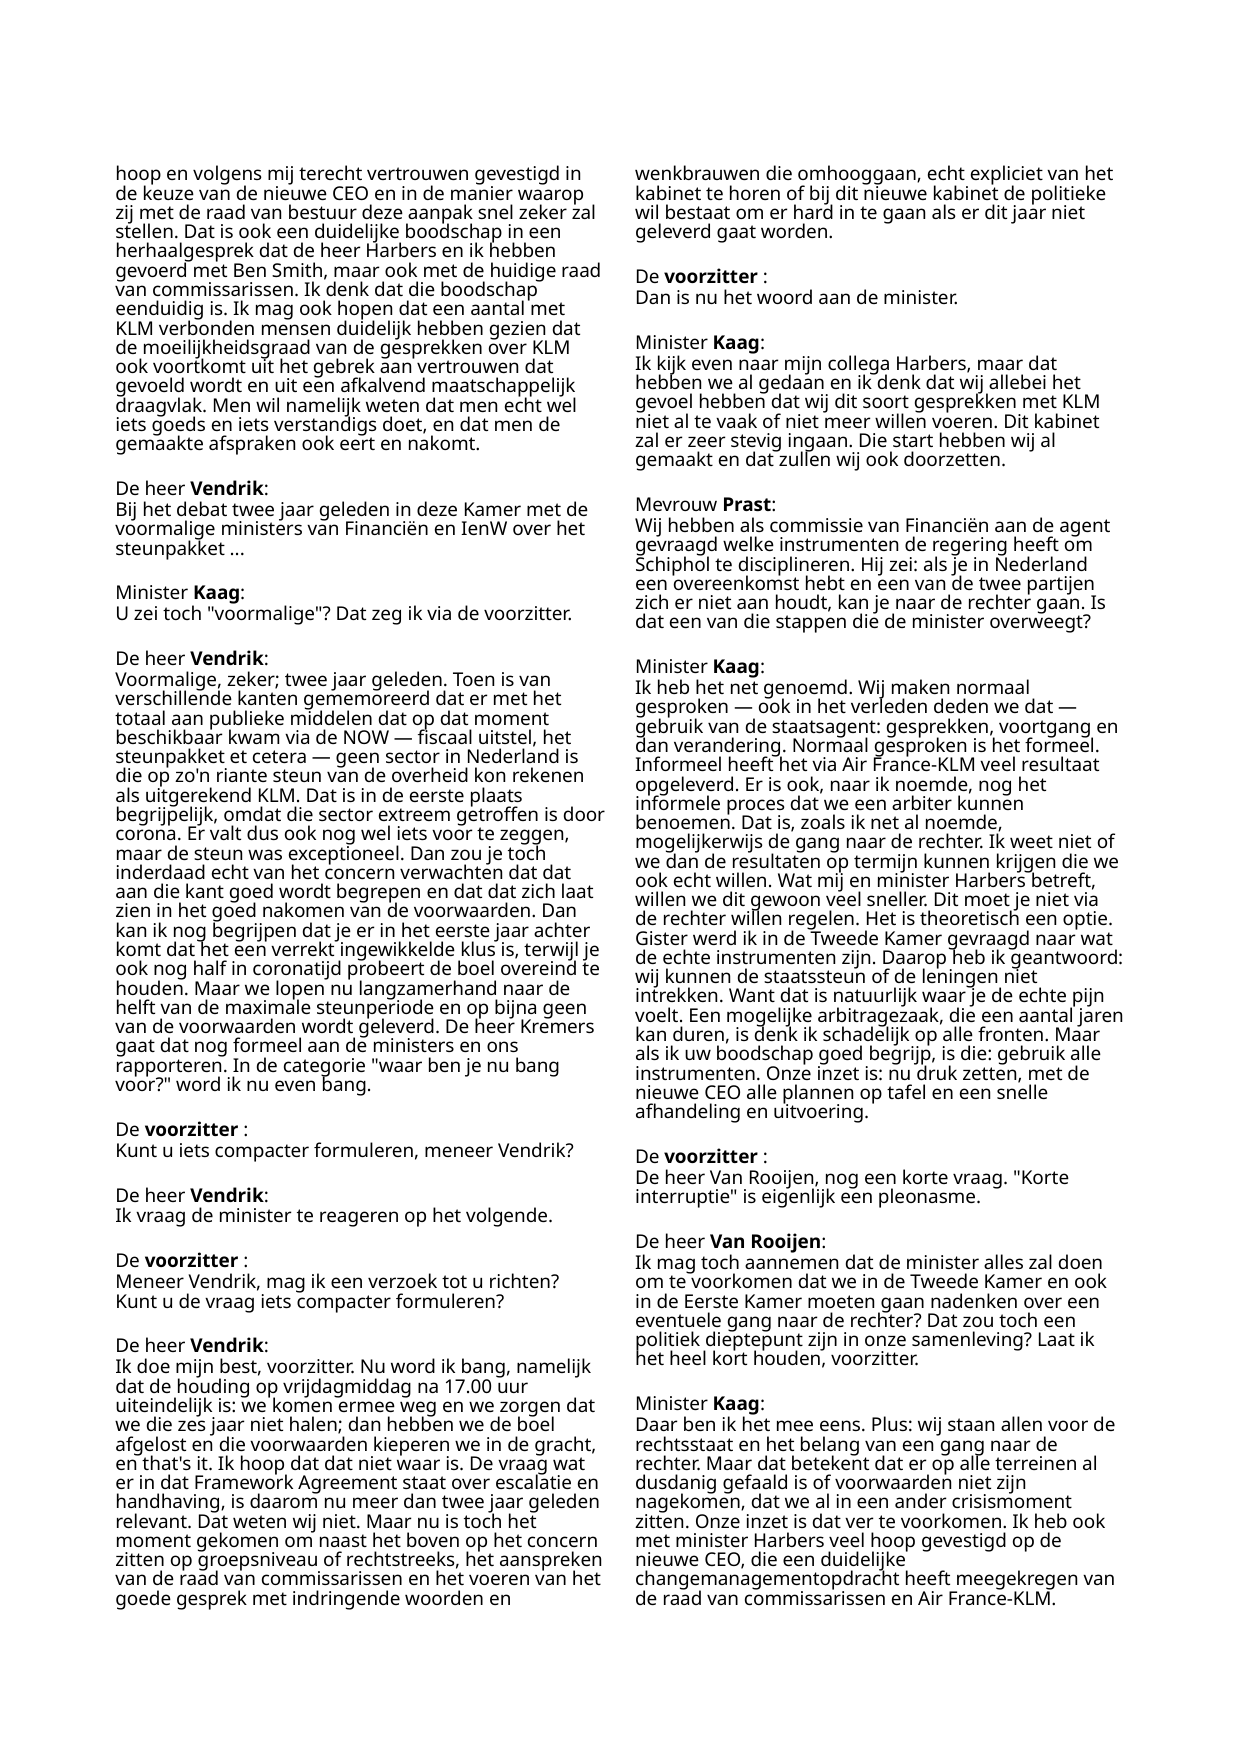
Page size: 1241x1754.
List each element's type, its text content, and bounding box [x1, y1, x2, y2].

text Ik kijk even naar mijn collega Harbers, maar dat hebben we al gedaan en ik denk dat wij allebei het gevoel hebben dat wij dit soort gesprekken met KLM niet al te vaak of niet meer willen voeren. Dit kabinet zal er zeer stevig ingaan. Die start hebben wij al gemaakt en dat zullen wij ook doorzetten. [635, 355, 1125, 470]
text De voorzitter : [635, 263, 1125, 289]
text Ik heb het net genoemd. Wij maken normaal gesproken — ook in het verleden deden we dat — gebruik van de staatsagent: gesprekken, voortgang en dan verandering. Normaal gesproken is het formeel. Informeel heeft het via Air France-KLM veel resultaat opgeleverd. Er is ook, naar ik noemde, nog het informele proces dat we een arbiter kunnen benoemen. Dat is, zoals ik net al noemde, mogelijkerwijs de gang naar de rechter. Ik weet niet of we dan de resultaten op termijn kunnen krijgen die we ook echt willen. Wat mij en minister Harbers betreft, willen we dit gewoon veel sneller. Dit moet je niet via de rechter willen regelen. Het is theoretisch een optie. Gister werd ik in de Tweede Kamer gevraagd naar wat de echte instrumenten zijn. Daarop heb ik geantwoord: wij kunnen de staatssteun of de leningen niet intrekken. Want dat is natuurlijk waar je de echte pijn voelt. Een mogelijke arbitragezaak, die een aantal jaren kan duren, is denk ik schadelijk op alle fronten. Maar als ik uw boodschap goed begrijp, is die: gebruik alle instrumenten. Onze inzet is: nu druk zetten, met de nieuwe CEO alle plannen op tafel en een snelle afhandeling en uitvoering. [635, 679, 1125, 1122]
text Ik mag toch aannemen dat de minister alles zal doen om te voorkomen dat we in de Tweede Kamer en ook in de Eerste Kamer moeten gaan nadenken over een eventuele gang naar de rechter? Dat zou toch een politiek dieptepunt zijn in onze samenleving? Laat ik het heel kort houden, voorzitter. [635, 1254, 1125, 1370]
text wenkbrauwen die omhooggaan, echt expliciet van het kabinet te horen of bij dit nieuwe kabinet de politieke wil bestaat om er hard in te gaan als er dit jaar niet geleverd gaat worden. [635, 165, 1125, 242]
text Kunt u iets compacter formuleren, meneer Vendrik? [115, 1142, 605, 1161]
text Wij hebben als commissie van Financiën aan de agent gevraagd welke instrumenten de regering heeft om Schiphol te disciplineren. Hij zei: als je in Nederland een overeenkomst hebt en een van de twee partijen zich er niet aan houdt, kan je naar de rechter gaan. Is dat een van die stappen die de minister overweegt? [635, 517, 1125, 633]
text Meneer Vendrik, mag ik een verzoek tot u richten? Kunt u de vraag iets compacter formuleren? [115, 1273, 605, 1312]
text Ik vraag de minister te reageren op het volgende. [115, 1207, 605, 1227]
text Daar ben ik het mee eens. Plus: wij staan allen voor de rechtsstaat en het belang van een gang naar de rechter. Maar dat betekent dat er op alle terreinen al dusdanig gefaald is of voorwaarden niet zijn nagekomen, dat we al in een ander crisismoment zitten. Onze inzet is dat ver te voorkomen. Ik heb ook met minister Harbers veel hoop gevestigd op de nieuwe CEO, die een duidelijke changemanagementopdracht heeft meegekregen van de raad van commissarissen en Air France-KLM. [635, 1416, 1125, 1609]
text Ik doe mijn best, voorzitter. Nu word ik bang, namelijk dat de houding op vrijdagmiddag na 17.00 uur uiteindelijk is: we komen ermee weg en we zorgen dat we die zes jaar niet halen; dan hebben we de boel afgelost en die voorwaarden kieperen we in de gracht, en that's it. Ik hoop dat dat niet waar is. De vraag wat er in dat Framework Agreement staat over escalatie en handhaving, is daarom nu meer dan twee jaar geleden relevant. Dat weten wij niet. Maar nu is toch het moment gekomen om naast het boven op het concern zitten op groepsniveau of rechtstreeks, het aanspreken van de raad van commissarissen en het voeren van het goede gesprek met indringende woorden en [115, 1358, 605, 1609]
text De heer Vendrik: [115, 1182, 605, 1207]
text De heer Vendrik: [115, 645, 605, 671]
text De voorzitter : [115, 1248, 605, 1273]
text Voormalige, zeker; twee jaar geleden. Toen is van verschillende kanten gememoreerd dat er met het totaal aan publieke middelen dat op dat moment beschikbaar kwam via de NOW — fiscaal uitstel, het steunpakket et cetera — geen sector in Nederland is die op zo'n riante steun van de overheid kon rekenen als uitgerekend KLM. Dat is in de eerste plaats begrijpelijk, omdat die sector extreem getroffen is door corona. Er valt dus ook nog wel iets voor te zeggen, maar de steun was exceptioneel. Dan zou je toch inderdaad echt van het concern verwachten dat dat aan die kant goed wordt begrepen en dat dat zich laat zien in het goed nakomen van de voorwaarden. Dan kan ik nog begrijpen dat je er in het eerste jaar achter komt dat het een verrekt ingewikkelde klus is, terwijl je ook nog half in coronatijd probeert de boel overeind te houden. Maar we lopen nu langzamerhand naar de helft van de maximale steunperiode en op bijna geen van de voorwaarden wordt geleverd. De heer Kremers gaat dat nog formeel aan de ministers en ons rapporteren. In de categorie "waar ben je nu bang voor?" word ik nu even bang. [115, 671, 605, 1095]
text Minister Kaag: [635, 653, 1125, 679]
text Dan is nu het woord aan de minister. [635, 289, 1125, 308]
text De heer Van Rooijen: [635, 1228, 1125, 1254]
text U zei toch "voormalige"? Dat zeg ik via de voorzitter. [115, 605, 605, 624]
text De heer Van Rooijen, nog een korte vraag. "Korte interruptie" is eigenlijk een pleonasme. [635, 1169, 1125, 1207]
text hoop en volgens mij terecht vertrouwen gevestigd in de keuze van de nieuwe CEO en in de manier waarop zij met de raad van bestuur deze aanpak snel zeker zal stellen. Dat is ook een duidelijke boodschap in een herhaalgesprek dat de heer Harbers en ik hebben gevoerd met Ben Smith, maar ook met de huidige raad van commissarissen. Ik denk dat die boodschap eenduidig is. Ik mag ook hopen dat een aantal met KLM verbonden mensen duidelijk hebben gezien dat de moeilijkheidsgraad van de gesprekken over KLM ook voortkomt uit het gebrek aan vertrouwen dat gevoeld wordt en uit een afkalvend maatschappelijk draagvlak. Men wil namelijk weten dat men echt wel iets goeds en iets verstandigs doet, en dat men de gemaakte afspraken ook eert en nakomt. [115, 165, 605, 454]
text Bij het debat twee jaar geleden in deze Kamer met de voormalige ministers van Financiën en IenW over het steunpakket ... [115, 501, 605, 559]
text Minister Kaag: [115, 579, 605, 605]
text De voorzitter : [635, 1143, 1125, 1169]
text Mevrouw Prast: [635, 491, 1125, 517]
text De heer Vendrik: [115, 1333, 605, 1358]
text Minister Kaag: [635, 329, 1125, 355]
text De voorzitter : [115, 1116, 605, 1142]
text Minister Kaag: [635, 1391, 1125, 1416]
text De heer Vendrik: [115, 475, 605, 501]
